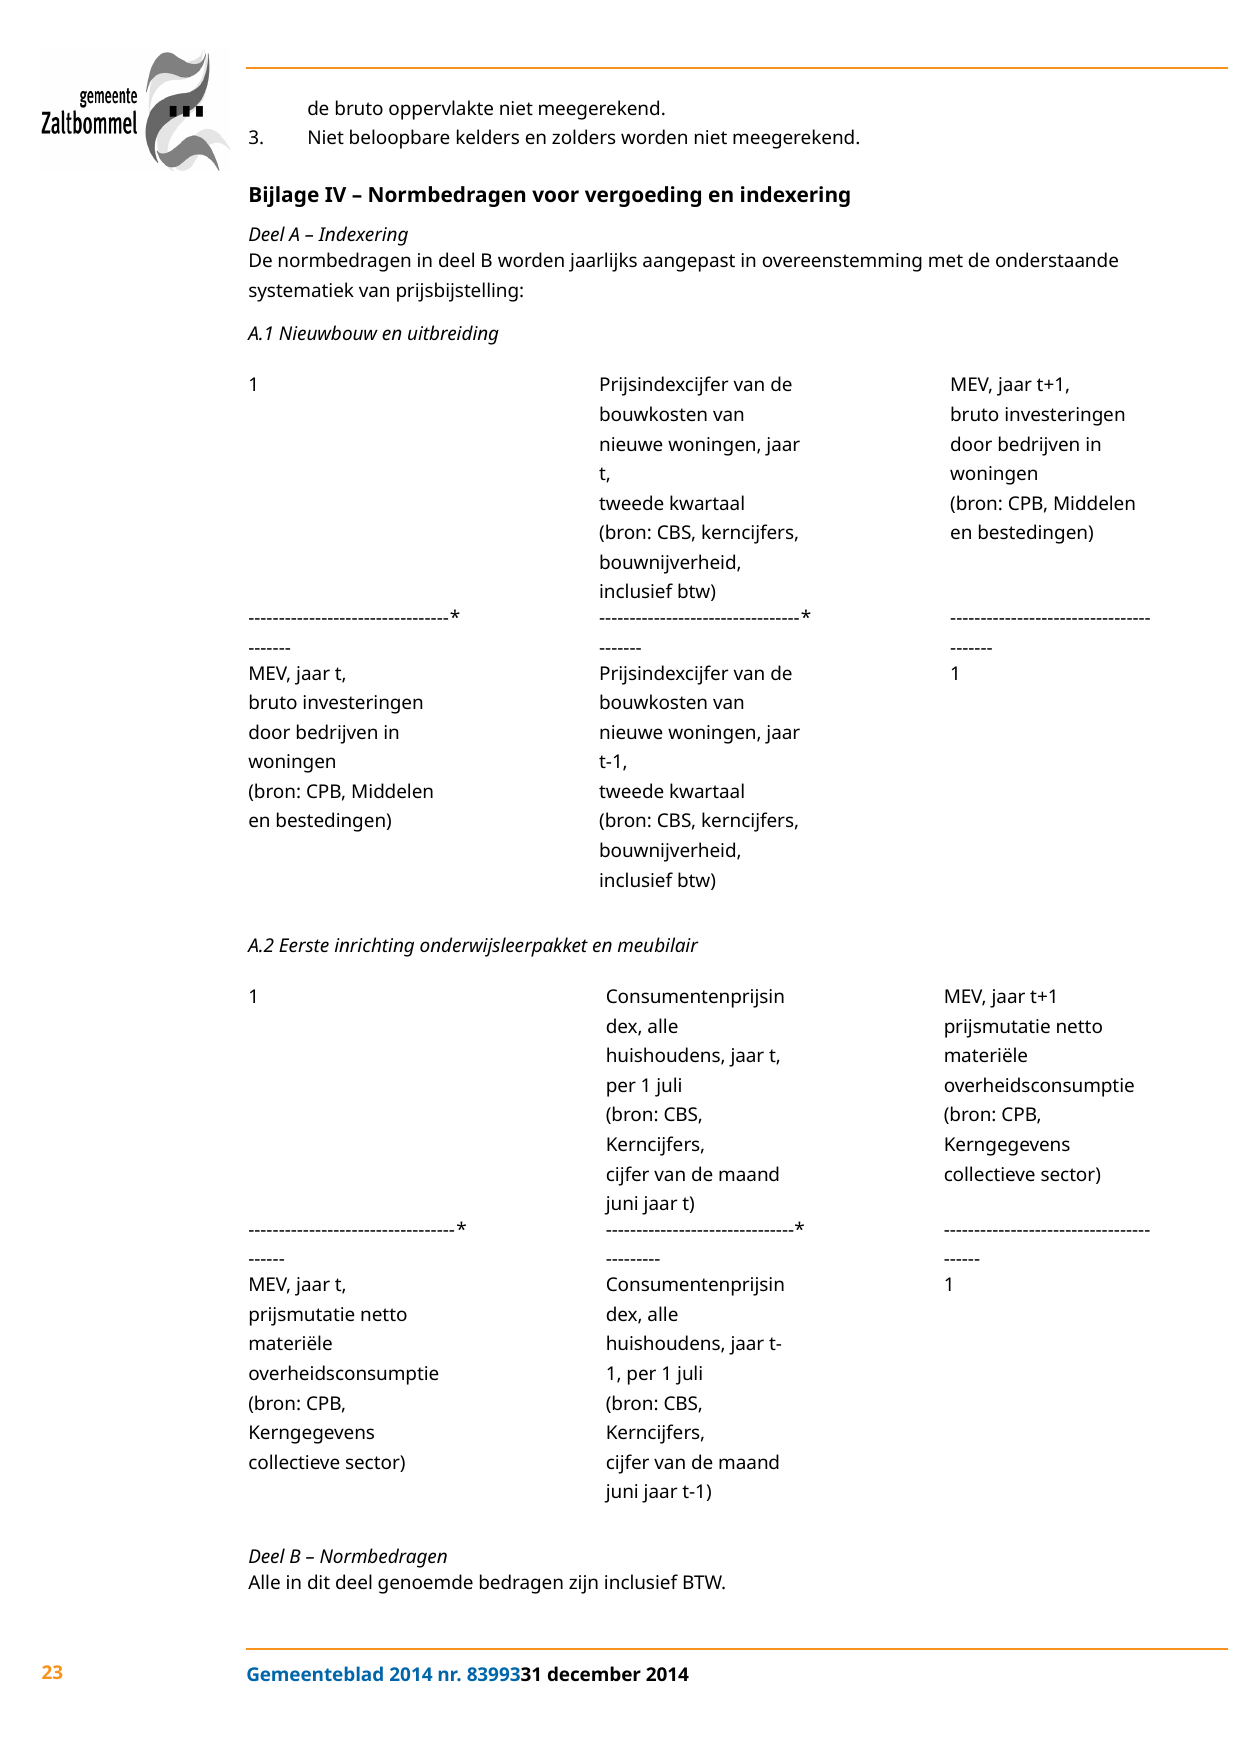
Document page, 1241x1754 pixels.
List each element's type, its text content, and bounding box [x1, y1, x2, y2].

table_cell 1 [950, 660, 1152, 892]
table_cell [456, 1271, 606, 1504]
table_cell ---------------------------------------- [599, 604, 801, 660]
table_cell MEV, jaar t, bruto investeringen door bedrijven in woningen (bron: CPB, Middelen en bestedingen) [248, 660, 449, 892]
table_cell ---------------------------------------- [248, 604, 449, 660]
table_cell [801, 660, 950, 892]
table_cell MEV, jaar t, prijsmutatie netto materiële overheidsconsumptie (bron: CPB, Kerngegevens collectieve sector) [248, 1271, 456, 1504]
table_cell Prijsindexcijfer van de bouwkosten van nieuwe woningen, jaar t-1, tweede kwartaal (bron: CBS, kerncijfers, bouwnijverheid, inclusief btw) [599, 660, 801, 892]
table_cell ---------------------------------------- [950, 604, 1152, 660]
table_header Consumentenprijsindex, alle huishoudens, jaar t, per 1 juli (bron: CBS, Kerncijfers, cijfer van de maand juni jaar t) [606, 983, 794, 1216]
table_cell [794, 1271, 943, 1504]
picture [41, 47, 231, 172]
table_cell 1 [944, 1271, 1152, 1504]
list de bruto oppervlakte niet meegerekend. [248, 95, 1152, 121]
text Bijlage IV – Normbedragen voor vergoeding en indexering [248, 180, 1152, 208]
table_header [801, 372, 950, 604]
table_header 1 [248, 983, 456, 1216]
table_cell ---------------------------------------- [944, 1216, 1152, 1271]
table_header 1 [248, 372, 449, 604]
list Niet beloopbare kelders en zolders worden niet meegerekend. [248, 124, 1152, 150]
table_cell ---------------------------------------- [606, 1216, 794, 1271]
text Deel A – Indexering [248, 222, 1152, 247]
text A.1 Nieuwbouw en uitbreiding [248, 320, 1152, 346]
table_header [794, 983, 943, 1216]
table_cell ---------------------------------------- [248, 1216, 456, 1271]
table_cell * [450, 604, 599, 660]
text Deel B – Normbedragen [248, 1543, 1152, 1569]
table_cell Consumentenprijsindex, alle huishoudens, jaar t-1, per 1 juli (bron: CBS, Kerncijfers, cijfer van de maand juni jaar t-1) [606, 1271, 794, 1504]
text Alle in dit deel genoemde bedragen zijn inclusief BTW. [248, 1569, 1152, 1595]
text A.2 Eerste inrichting onderwijsleerpakket en meubilair [248, 932, 1152, 957]
table_cell [450, 660, 599, 892]
table_header [456, 983, 606, 1216]
table_cell * [456, 1216, 606, 1271]
table_header MEV, jaar t+1, bruto investeringen door bedrijven in woningen (bron: CPB, Middelen en bestedingen) [950, 372, 1152, 604]
table_header [450, 372, 599, 604]
table_header Prijsindexcijfer van de bouwkosten van nieuwe woningen, jaar t, tweede kwartaal (bron: CBS, kerncijfers, bouwnijverheid, inclusief btw) [599, 372, 801, 604]
text De normbedragen in deel B worden jaarlijks aangepast in overeenstemming met de onderstaande systematiek van prijsbijstelling: [248, 247, 1152, 303]
table_cell * [794, 1216, 943, 1271]
table_cell * [801, 604, 950, 660]
table_header MEV, jaar t+1 prijsmutatie netto materiële overheidsconsumptie (bron: CPB, Kerngegevens collectieve sector) [944, 983, 1152, 1216]
